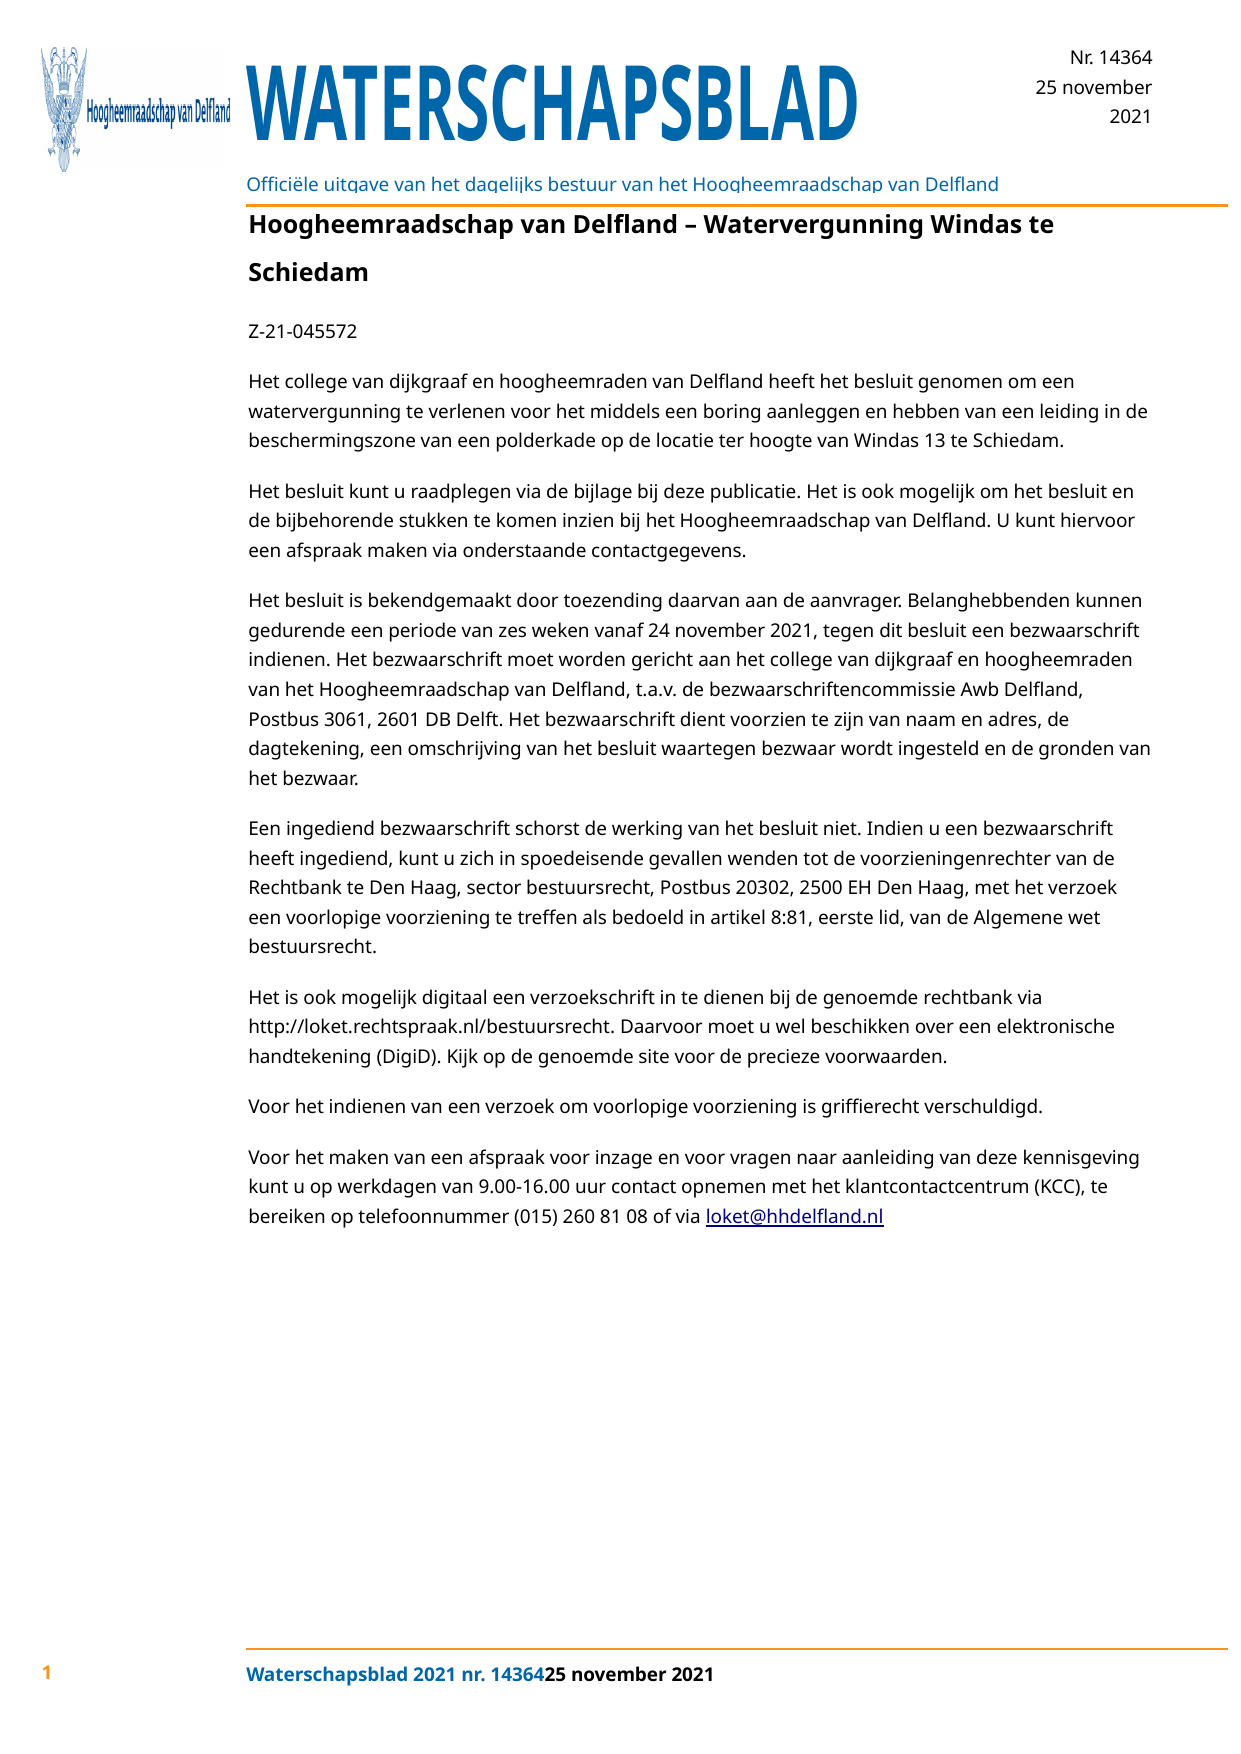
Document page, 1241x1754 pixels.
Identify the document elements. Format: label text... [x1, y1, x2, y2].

text Z-21-045572 [248, 318, 1152, 344]
text Voor het indienen van een verzoek om voorlopige voorziening is griffierecht verschuldigd. [248, 1094, 1152, 1119]
text Het besluit kunt u raadplegen via de bijlage bij deze publicatie. Het is ook mogelijk om het besluit en de bijbehorende stukken te komen inzien bij het Hoogheemraadschap van Delfland. U kunt hiervoor een afspraak maken via onderstaande contactgegevens. [248, 478, 1152, 563]
picture [41, 47, 231, 172]
text Het is ook mogelijk digitaal een verzoekschrift in te dienen bij de genoemde rechtbank via http://loket.rechtspraak.nl/bestuursrecht. Daarvoor moet u wel beschikken over een elektronische handtekening (DigiD). Kijk op de genoemde site voor de precieze voorwaarden. [248, 984, 1152, 1069]
text Het besluit is bekendgemaakt door toezending daarvan aan de aanvrager. Belanghebbenden kunnen gedurende een periode van zes weken vanaf 24 november 2021, tegen dit besluit een bezwaarschrift indienen. Het bezwaarschrift moet worden gericht aan het college van dijkgraaf en hoogheemraden van het Hoogheemraadschap van Delfland, t.a.v. de bezwaarschriftencommissie Awb Delfland, Postbus 3061, 2601 DB Delft. Het bezwaarschrift dient voorzien te zijn van naam en adres, de dagtekening, een omschrijving van het besluit waartegen bezwaar wordt ingesteld en de gronden van het bezwaar. [248, 587, 1152, 791]
text Een ingediend bezwaarschrift schorst de werking van het besluit niet. Indien u een bezwaarschrift heeft ingediend, kunt u zich in spoedeisende gevallen wenden tot de voorzieningenrechter van de Rechtbank te Den Haag, sector bestuursrecht, Postbus 20302, 2500 EH Den Haag, met het verzoek een voorlopige voorziening te treffen als bedoeld in artikel 8:81, eerste lid, van de Algemene wet bestuursrecht. [248, 815, 1152, 959]
text Voor het maken van een afspraak voor inzage en voor vragen naar aanleiding van deze kennisgeving kunt u op werkdagen van 9.00-16.00 uur contact opnemen met het klantcontactcentrum (KCC), te bereiken op telefoonnummer (015) 260 81 08 of via loket@hhdelfland.nl [248, 1144, 1152, 1229]
text Het college van dijkgraaf en hoogheemraden van Delfland heeft het besluit genomen om een watervergunning te verlenen voor het middels een boring aanleggen en hebben van een leiding in de beschermingszone van een polderkade op de locatie ter hoogte van Windas 13 te Schiedam. [248, 368, 1152, 453]
text Hoogheemraadschap van Delfland – Watervergunning Windas te Schiedam [248, 207, 1152, 288]
